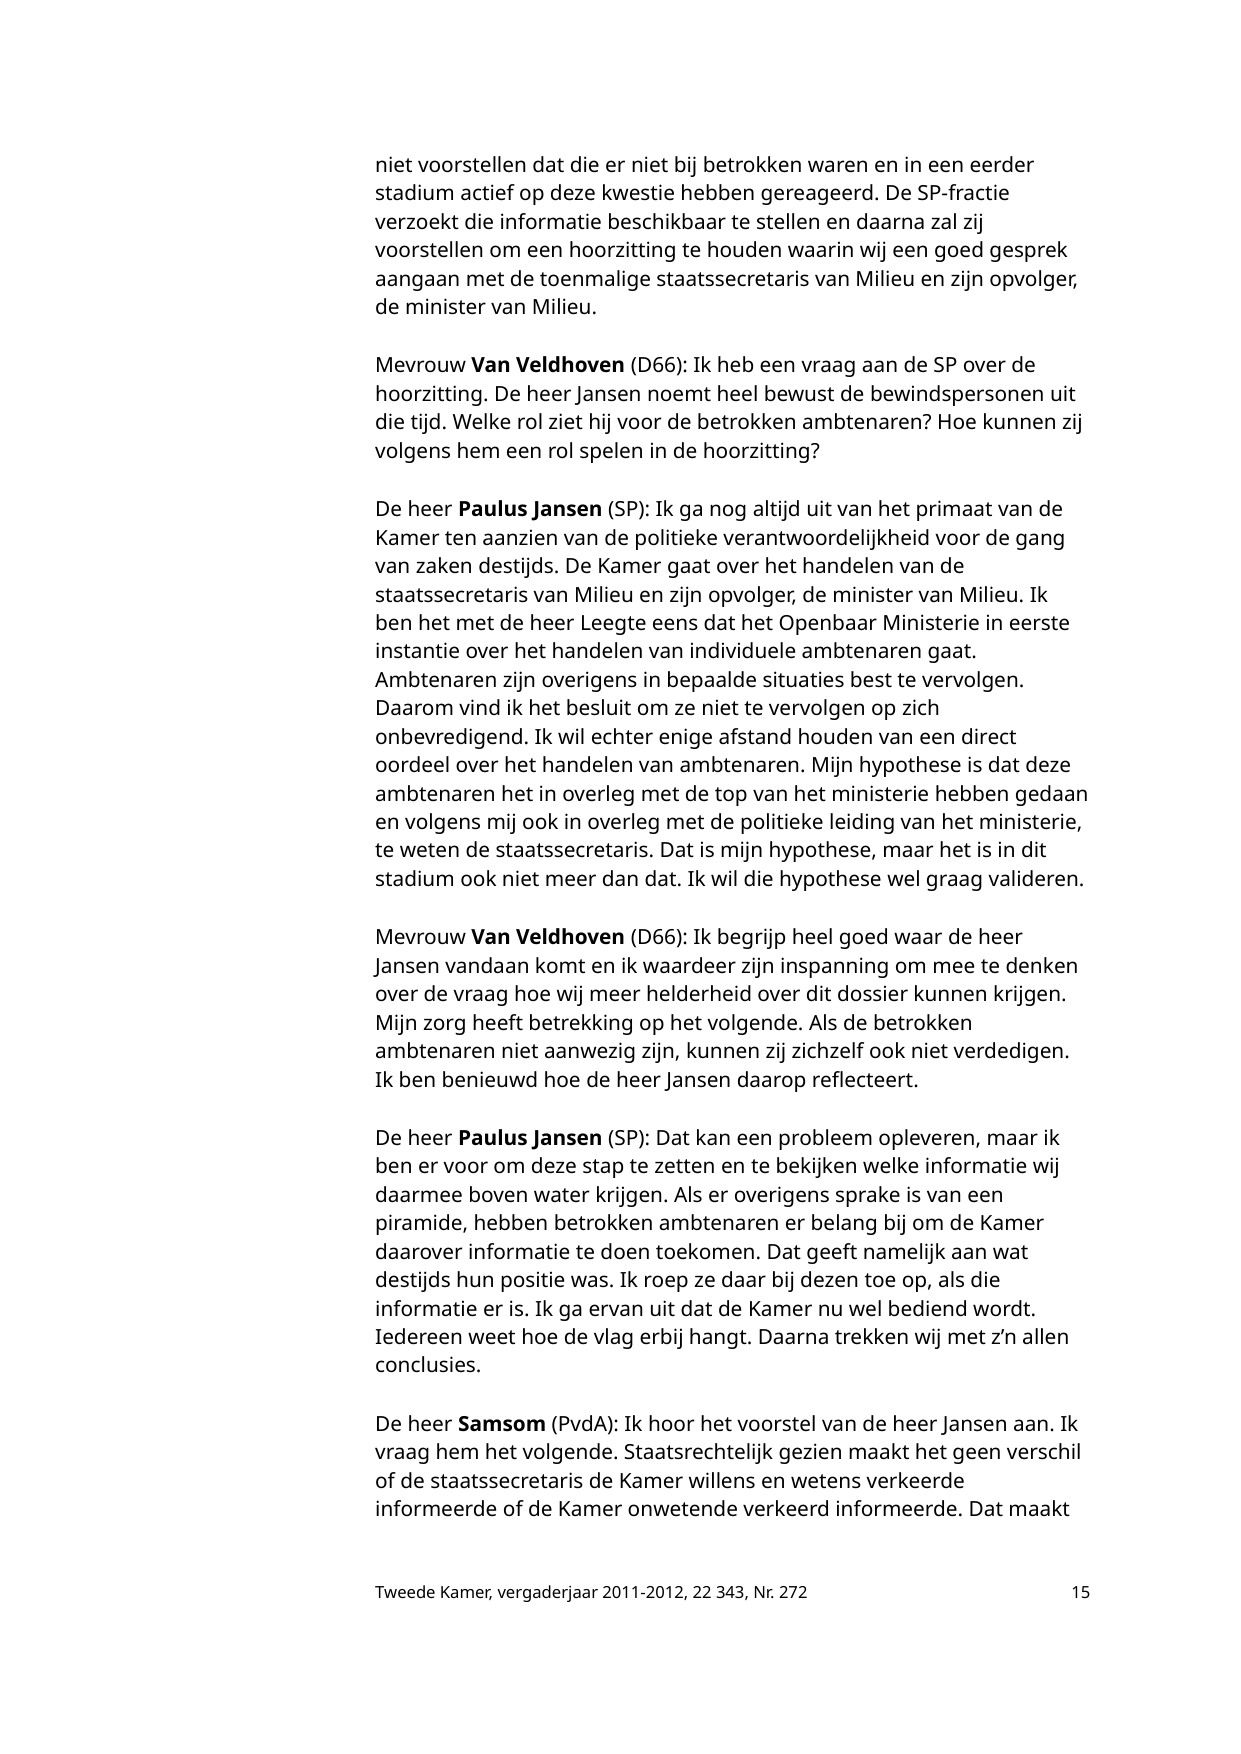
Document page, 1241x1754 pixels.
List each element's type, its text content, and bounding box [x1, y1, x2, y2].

text De heer Paulus Jansen (SP): Dat kan een probleem opleveren, maar ik ben er voor om deze stap te zetten en te bekijken welke informatie wij daarmee boven water krijgen. Als er overigens sprake is van een piramide, hebben betrokken ambtenaren er belang bij om de Kamer daarover informatie te doen toekomen. Dat geeft namelijk aan wat destijds hun positie was. Ik roep ze daar bij dezen toe op, als die informatie er is. Ik ga ervan uit dat de Kamer nu wel bediend wordt. Iedereen weet hoe de vlag erbij hangt. Daarna trekken wij met z’n allen conclusies. [375, 1123, 1090, 1379]
text De heer Paulus Jansen (SP): Ik ga nog altijd uit van het primaat van de Kamer ten aanzien van de politieke verantwoordelijkheid voor de gang van zaken destijds. De Kamer gaat over het handelen van de staatssecretaris van Milieu en zijn opvolger, de minister van Milieu. Ik ben het met de heer Leegte eens dat het Openbaar Ministerie in eerste instantie over het handelen van individuele ambtenaren gaat. Ambtenaren zijn overigens in bepaalde situaties best te vervolgen. Daarom vind ik het besluit om ze niet te vervolgen op zich onbevredigend. Ik wil echter enige afstand houden van een direct oordeel over het handelen van ambtenaren. Mijn hypothese is dat deze ambtenaren het in overleg met de top van het ministerie hebben gedaan en volgens mij ook in overleg met de politieke leiding van het ministerie, te weten de staatssecretaris. Dat is mijn hypothese, maar het is in dit stadium ook niet meer dan dat. Ik wil die hypothese wel graag valideren. [375, 494, 1090, 892]
text De heer Samsom (PvdA): Ik hoor het voorstel van de heer Jansen aan. Ik vraag hem het volgende. Staatsrechtelijk gezien maakt het geen verschil of de staatssecretaris de Kamer willens en wetens verkeerde informeerde of de Kamer onwetende verkeerd informeerde. Dat maakt [375, 1409, 1090, 1523]
text niet voorstellen dat die er niet bij betrokken waren en in een eerder stadium actief op deze kwestie hebben gereageerd. De SP-fractie verzoekt die informatie beschikbaar te stellen en daarna zal zij voorstellen om een hoorzitting te houden waarin wij een goed gesprek aangaan met de toenmalige staatssecretaris van Milieu en zijn opvolger, de minister van Milieu. [375, 150, 1090, 321]
text Mevrouw Van Veldhoven (D66): Ik begrijp heel goed waar de heer Jansen vandaan komt en ik waardeer zijn inspanning om mee te denken over de vraag hoe wij meer helderheid over dit dossier kunnen krijgen. Mijn zorg heeft betrekking op het volgende. Als de betrokken ambtenaren niet aanwezig zijn, kunnen zij zichzelf ook niet verdedigen. Ik ben benieuwd hoe de heer Jansen daarop reflecteert. [375, 922, 1090, 1093]
text Mevrouw Van Veldhoven (D66): Ik heb een vraag aan de SP over de hoorzitting. De heer Jansen noemt heel bewust de bewindspersonen uit die tijd. Welke rol ziet hij voor de betrokken ambtenaren? Hoe kunnen zij volgens hem een rol spelen in de hoorzitting? [375, 351, 1090, 464]
